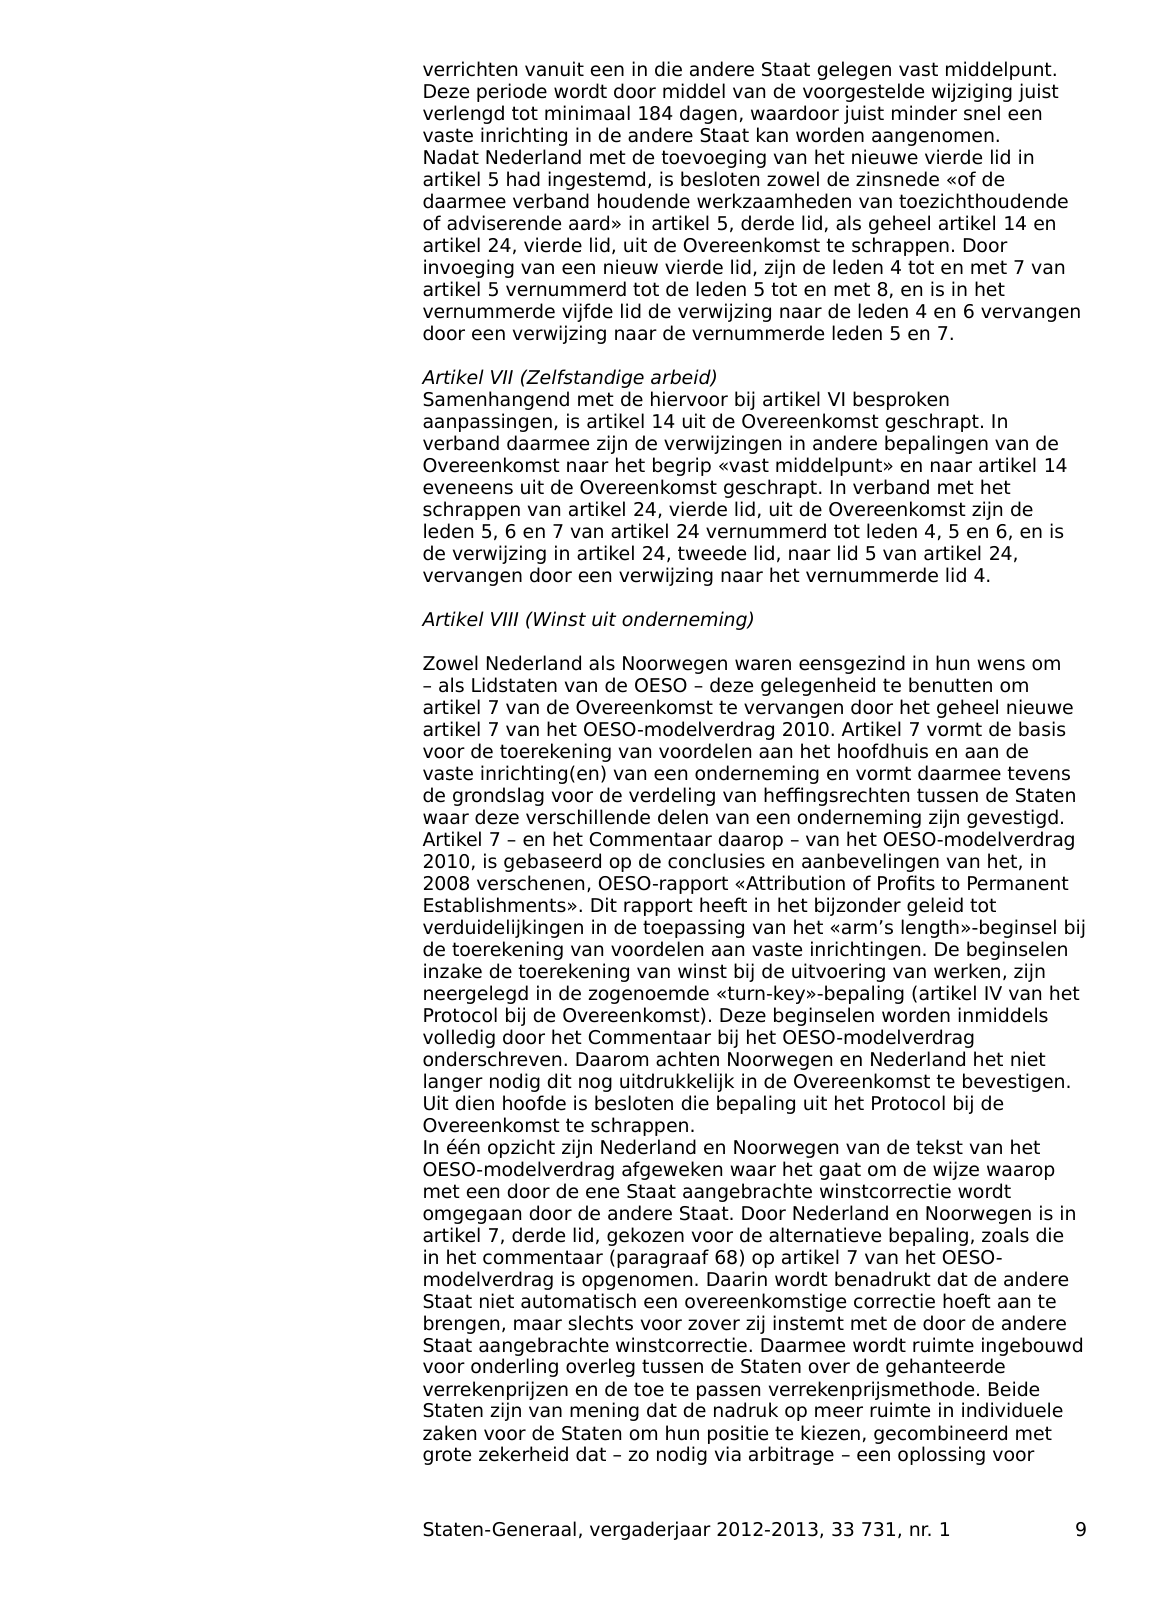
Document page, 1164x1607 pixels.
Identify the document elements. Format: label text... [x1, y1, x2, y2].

subtitle Artikel VIII (Winst uit onderneming) [422, 609, 1087, 631]
text verrichten vanuit een in die andere Staat gelegen vast middelpunt. Deze periode wordt door middel van de voorgestelde wijziging juist verlengd tot minimaal 184 dagen, waardoor juist minder snel een vaste inrichting in de andere Staat kan worden aangenomen. [422, 59, 1087, 147]
subtitle Artikel VII (Zelfstandige arbeid) [422, 367, 1087, 389]
text In één opzicht zijn Nederland en Noorwegen van de tekst van het OESO-modelverdrag afgeweken waar het gaat om de wijze waarop met een door de ene Staat aangebrachte winstcorrectie wordt omgegaan door de andere Staat. Door Nederland en Noorwegen is in artikel 7, derde lid, gekozen voor de alternatieve bepaling, zoals die in het commentaar (paragraaf 68) op artikel 7 van het OESO-modelverdrag is opgenomen. Daarin wordt benadrukt dat de andere Staat niet automatisch een overeenkomstige correctie hoeft aan te brengen, maar slechts voor zover zij instemt met de door de andere Staat aangebrachte winstcorrectie. Daarmee wordt ruimte ingebouwd voor onderling overleg tussen de Staten over de gehanteerde verrekenprijzen en de toe te passen verrekenprijsmethode. Beide Staten zijn van mening dat de nadruk op meer ruimte in individuele zaken voor de Staten om hun positie te kiezen, gecombineerd met grote zekerheid dat – zo nodig via arbitrage – een oplossing voor [422, 1137, 1087, 1466]
text Samenhangend met de hiervoor bij artikel VI besproken aanpassingen, is artikel 14 uit de Overeenkomst geschrapt. In verband daarmee zijn de verwijzingen in andere bepalingen van de Overeenkomst naar het begrip «vast middelpunt» en naar artikel 14 eveneens uit de Overeenkomst geschrapt. In verband met het schrappen van artikel 24, vierde lid, uit de Overeenkomst zijn de leden 5, 6 en 7 van artikel 24 vernummerd tot leden 4, 5 en 6, en is de verwijzing in artikel 24, tweede lid, naar lid 5 van artikel 24, vervangen door een verwijzing naar het vernummerde lid 4. [422, 389, 1087, 587]
text Zowel Nederland als Noorwegen waren eensgezind in hun wens om – als Lidstaten van de OESO – deze gelegenheid te benutten om artikel 7 van de Overeenkomst te vervangen door het geheel nieuwe artikel 7 van het OESO-modelverdrag 2010. Artikel 7 vormt de basis voor de toerekening van voordelen aan het hoofdhuis en aan de vaste inrichting(en) van een onderneming en vormt daarmee tevens de grondslag voor de verdeling van heffingsrechten tussen de Staten waar deze verschillende delen van een onderneming zijn gevestigd. Artikel 7 – en het Commentaar daarop – van het OESO-modelverdrag 2010, is gebaseerd op de conclusies en aanbevelingen van het, in 2008 verschenen, OESO-rapport «Attribution of Profits to Permanent Establishments». Dit rapport heeft in het bijzonder geleid tot verduidelijkingen in de toepassing van het «arm’s length»-beginsel bij de toerekening van voordelen aan vaste inrichtingen. De beginselen inzake de toerekening van winst bij de uitvoering van werken, zijn neergelegd in de zogenoemde «turn-key»-bepaling (artikel IV van het Protocol bij de Overeenkomst). Deze beginselen worden inmiddels volledig door het Commentaar bij het OESO-modelverdrag onderschreven. Daarom achten Noorwegen en Nederland het niet langer nodig dit nog uitdrukkelijk in de Overeenkomst te bevestigen. Uit dien hoofde is besloten die bepaling uit het Protocol bij de Overeenkomst te schrappen. [422, 653, 1087, 1137]
text Nadat Nederland met de toevoeging van het nieuwe vierde lid in artikel 5 had ingestemd, is besloten zowel de zinsnede «of de daarmee verband houdende werkzaamheden van toezichthoudende of adviserende aard» in artikel 5, derde lid, als geheel artikel 14 en artikel 24, vierde lid, uit de Overeenkomst te schrappen. Door invoeging van een nieuw vierde lid, zijn de leden 4 tot en met 7 van artikel 5 vernummerd tot de leden 5 tot en met 8, en is in het vernummerde vijfde lid de verwijzing naar de leden 4 en 6 vervangen door een verwijzing naar de vernummerde leden 5 en 7. [422, 147, 1087, 345]
